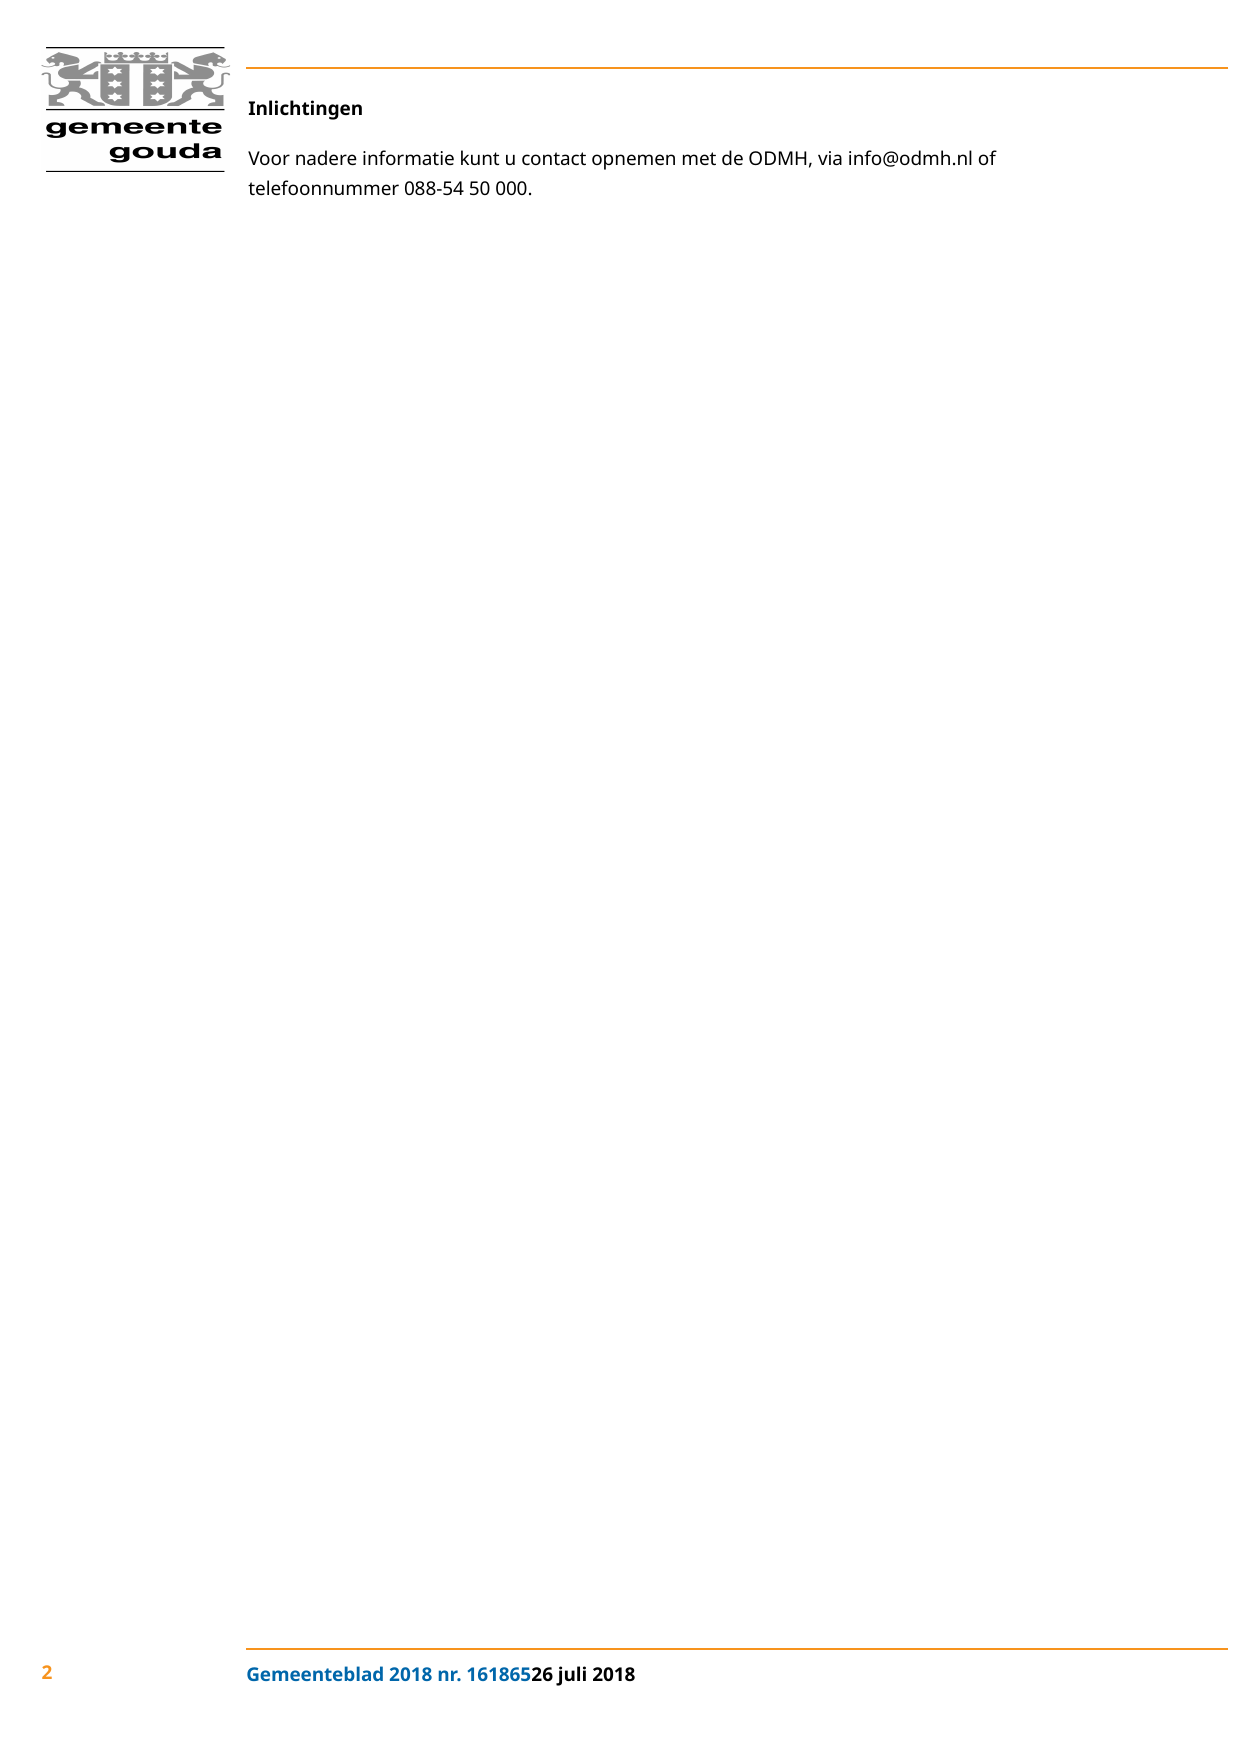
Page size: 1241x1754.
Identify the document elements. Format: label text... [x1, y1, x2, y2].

text Inlichtingen [248, 95, 1152, 121]
text Voor nadere informatie kunt u contact opnemen met de ODMH, via info@odmh.nl of telefoonnummer 088-54 50 000. [248, 145, 1152, 201]
picture [41, 47, 231, 172]
